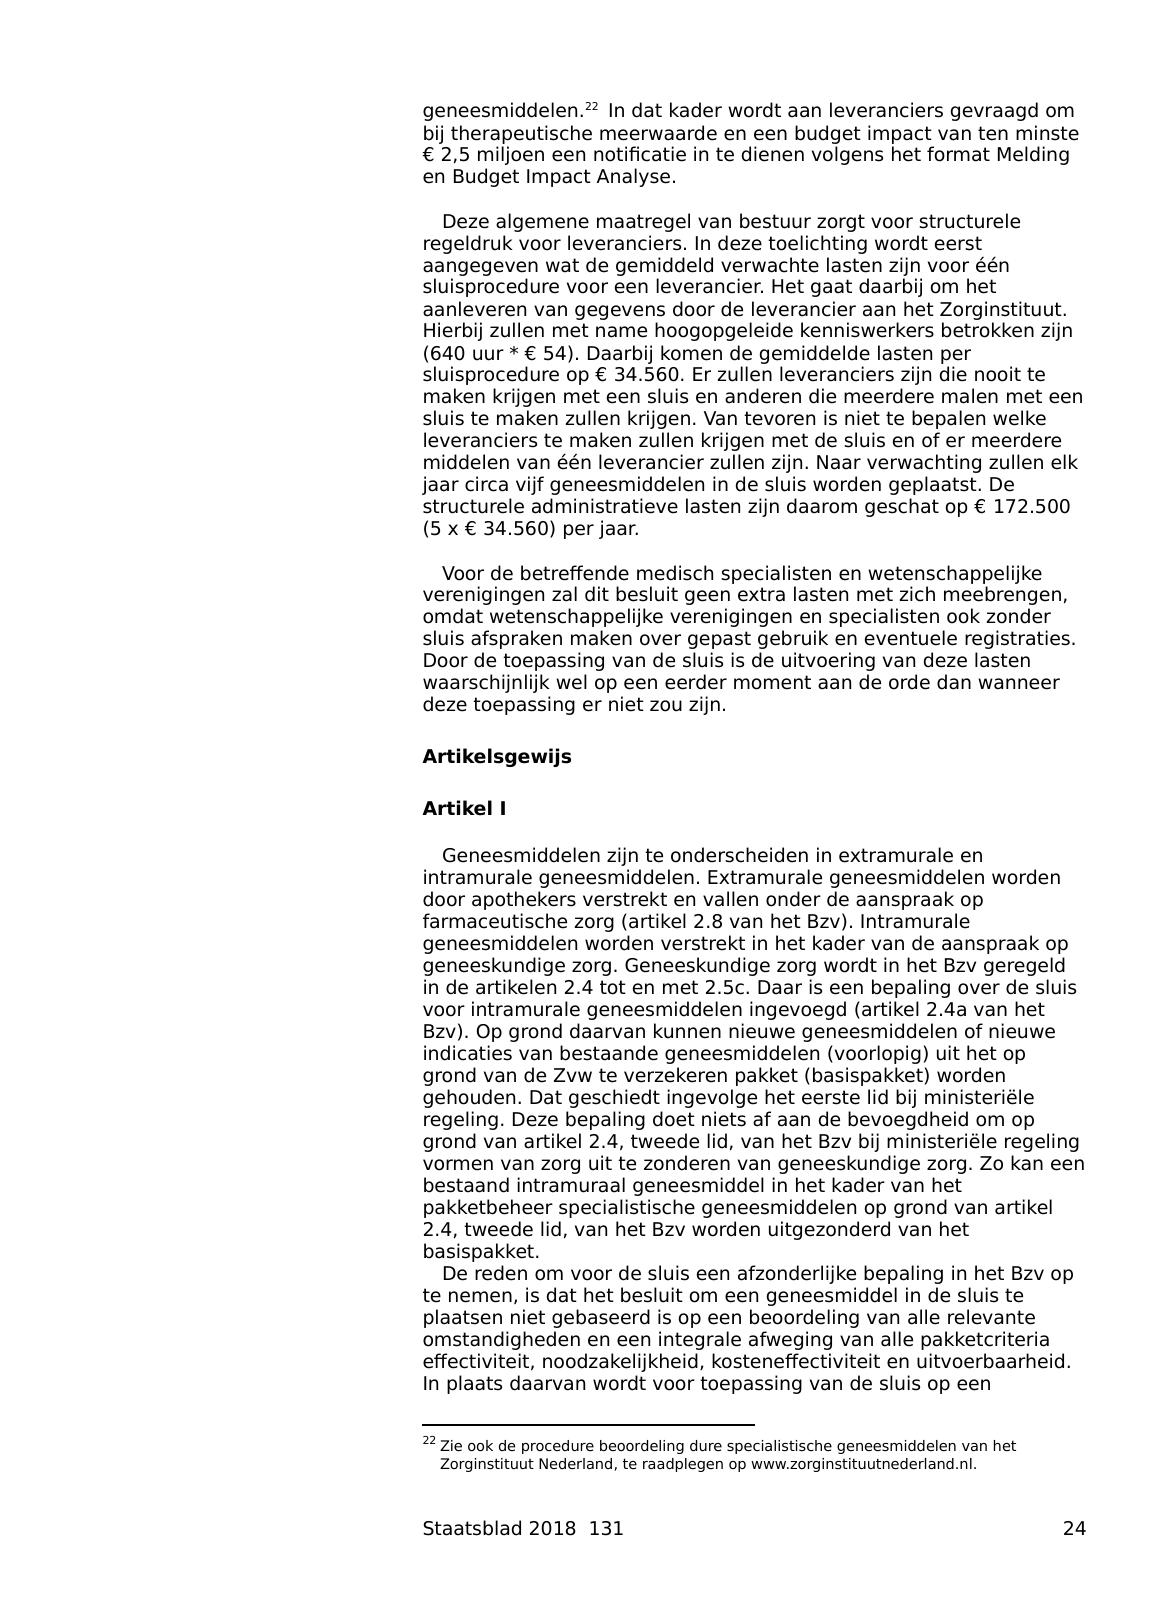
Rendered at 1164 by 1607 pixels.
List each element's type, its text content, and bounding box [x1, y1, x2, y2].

text Voor de betreffende medisch specialisten en wetenschappelijke verenigingen zal dit besluit geen extra lasten met zich meebrengen, omdat wetenschappelijke verenigingen en specialisten ook zonder sluis afspraken maken over gepast gebruik en eventuele registraties. Door de toepassing van de sluis is de uitvoering van deze lasten waarschijnlijk wel op een eerder moment aan de orde dan wanneer deze toepassing er niet zou zijn. [422, 562, 1087, 716]
subtitle Artikelsgewijs [422, 746, 1087, 768]
subtitle Artikel I [422, 798, 1087, 820]
text geneesmiddelen. In dat kader wordt aan leveranciers gevraagd om bij therapeutische meerwaarde en een budget impact van ten minste € 2,5 miljoen een notificatie in te dienen volgens het format Melding en Budget Impact Analyse. [422, 100, 1087, 188]
text Zie ook de procedure beoordeling dure specialistische geneesmiddelen van het Zorginstituut Nederland, te raadplegen op www.zorginstituutnederland.nl. [422, 1434, 1087, 1473]
text Deze algemene maatregel van bestuur zorgt voor structurele regeldruk voor leveranciers. In deze toelichting wordt eerst aangegeven wat de gemiddeld verwachte lasten zijn voor één sluisprocedure voor een leverancier. Het gaat daarbij om het aanleveren van gegevens door de leverancier aan het Zorginstituut. Hierbij zullen met name hoogopgeleide kenniswerkers betrokken zijn (640 uur * € 54). Daarbij komen de gemiddelde lasten per sluisprocedure op € 34.560. Er zullen leveranciers zijn die nooit te maken krijgen met een sluis en anderen die meerdere malen met een sluis te maken zullen krijgen. Van tevoren is niet te bepalen welke leveranciers te maken zullen krijgen met de sluis en of er meerdere middelen van één leverancier zullen zijn. Naar verwachting zullen elk jaar circa vijf geneesmiddelen in de sluis worden geplaatst. De structurele administratieve lasten zijn daarom geschat op € 172.500 (5 x € 34.560) per jaar. [422, 211, 1087, 540]
text De reden om voor de sluis een afzonderlijke bepaling in het Bzv op te nemen, is dat het besluit om een geneesmiddel in de sluis te plaatsen niet gebaseerd is op een beoordeling van alle relevante omstandigheden en een integrale afweging van alle pakketcriteria effectiviteit, noodzakelijkheid, kosteneffectiviteit en uitvoerbaarheid. In plaats daarvan wordt voor toepassing van de sluis op een [422, 1263, 1087, 1395]
text Geneesmiddelen zijn te onderscheiden in extramurale en intramurale geneesmiddelen. Extramurale geneesmiddelen worden door apothekers verstrekt en vallen onder de aanspraak op farmaceutische zorg (artikel 2.8 van het Bzv). Intramurale geneesmiddelen worden verstrekt in het kader van de aanspraak op geneeskundige zorg. Geneeskundige zorg wordt in het Bzv geregeld in de artikelen 2.4 tot en met 2.5c. Daar is een bepaling over de sluis voor intramurale geneesmiddelen ingevoegd (artikel 2.4a van het Bzv). Op grond daarvan kunnen nieuwe geneesmiddelen of nieuwe indicaties van bestaande geneesmiddelen (voorlopig) uit het op grond van de Zvw te verzekeren pakket (basispakket) worden gehouden. Dat geschiedt ingevolge het eerste lid bij ministeriële regeling. Deze bepaling doet niets af aan de bevoegdheid om op grond van artikel 2.4, tweede lid, van het Bzv bij ministeriële regeling vormen van zorg uit te zonderen van geneeskundige zorg. Zo kan een bestaand intramuraal geneesmiddel in het kader van het pakketbeheer specialistische geneesmiddelen op grond van artikel 2.4, tweede lid, van het Bzv worden uitgezonderd van het basispakket. [422, 845, 1087, 1263]
